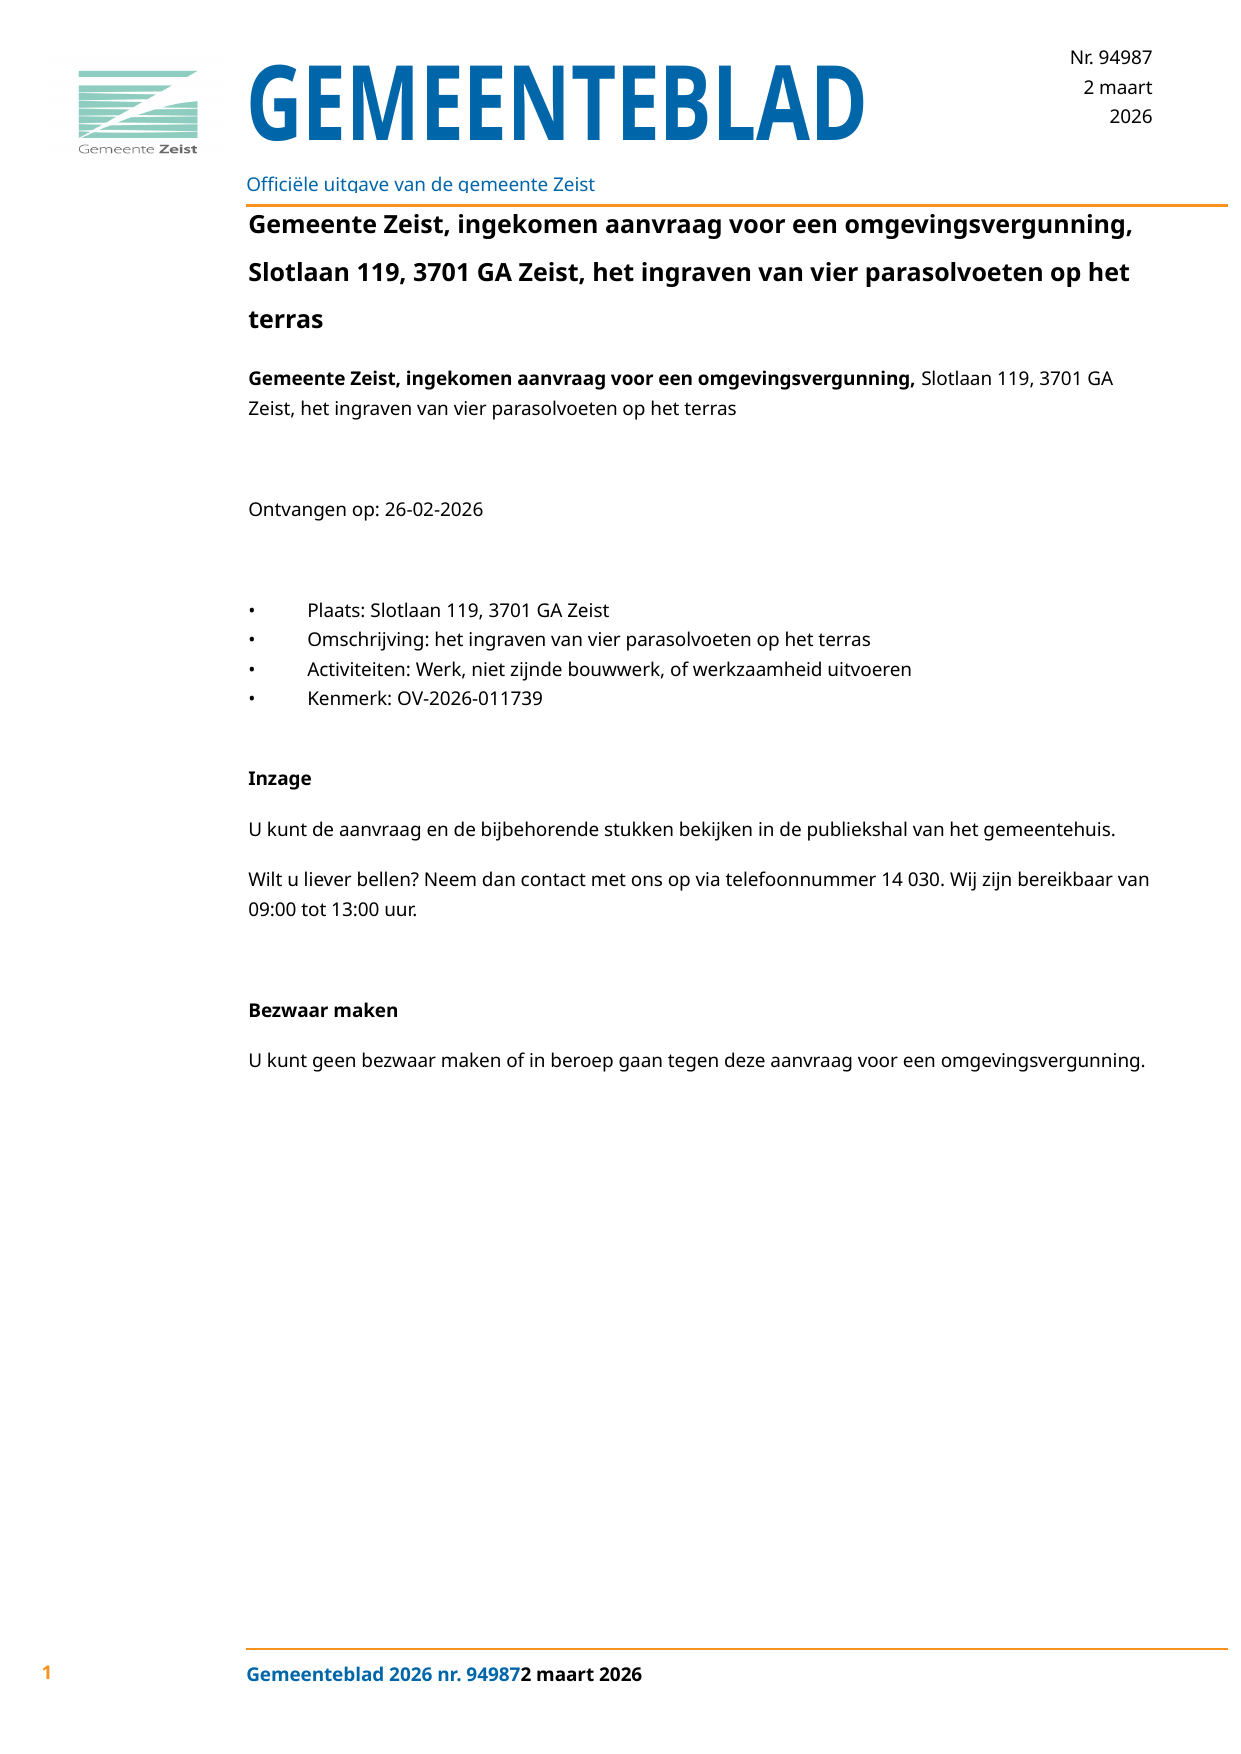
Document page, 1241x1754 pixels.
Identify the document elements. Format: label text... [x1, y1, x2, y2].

text Inzage [248, 766, 1152, 791]
text Wilt u liever bellen? Neem dan contact met ons op via telefoonnummer 14 030. Wij zijn bereikbaar van 09:00 tot 13:00 uur. [248, 866, 1152, 922]
text U kunt geen bezwaar maken of in beroep gaan tegen deze aanvraag voor een omgevingsvergunning. [248, 1047, 1152, 1073]
text Gemeente Zeist, ingekomen aanvraag voor een omgevingsvergunning, Slotlaan 119, 3701 GA Zeist, het ingraven van vier parasolvoeten op het terras [248, 207, 1152, 336]
text Gemeente Zeist, ingekomen aanvraag voor een omgevingsvergunning, Slotlaan 119, 3701 GA Zeist, het ingraven van vier parasolvoeten op het terras [248, 366, 1152, 421]
list Activiteiten: Werk, niet zijnde bouwwerk, of werkzaamheid uitvoeren [248, 656, 1152, 682]
text Bezwaar maken [248, 997, 1152, 1022]
list Omschrijving: het ingraven van vier parasolvoeten op het terras [248, 626, 1152, 652]
text U kunt de aanvraag en de bijbehorende stukken bekijken in de publiekshal van het gemeentehuis. [248, 816, 1152, 842]
list Kenmerk: OV-2026-011739 [248, 686, 1152, 711]
picture [41, 47, 231, 172]
list Plaats: Slotlaan 119, 3701 GA Zeist [248, 597, 1152, 622]
text Ontvangen op: 26-02-2026 [248, 496, 1152, 522]
